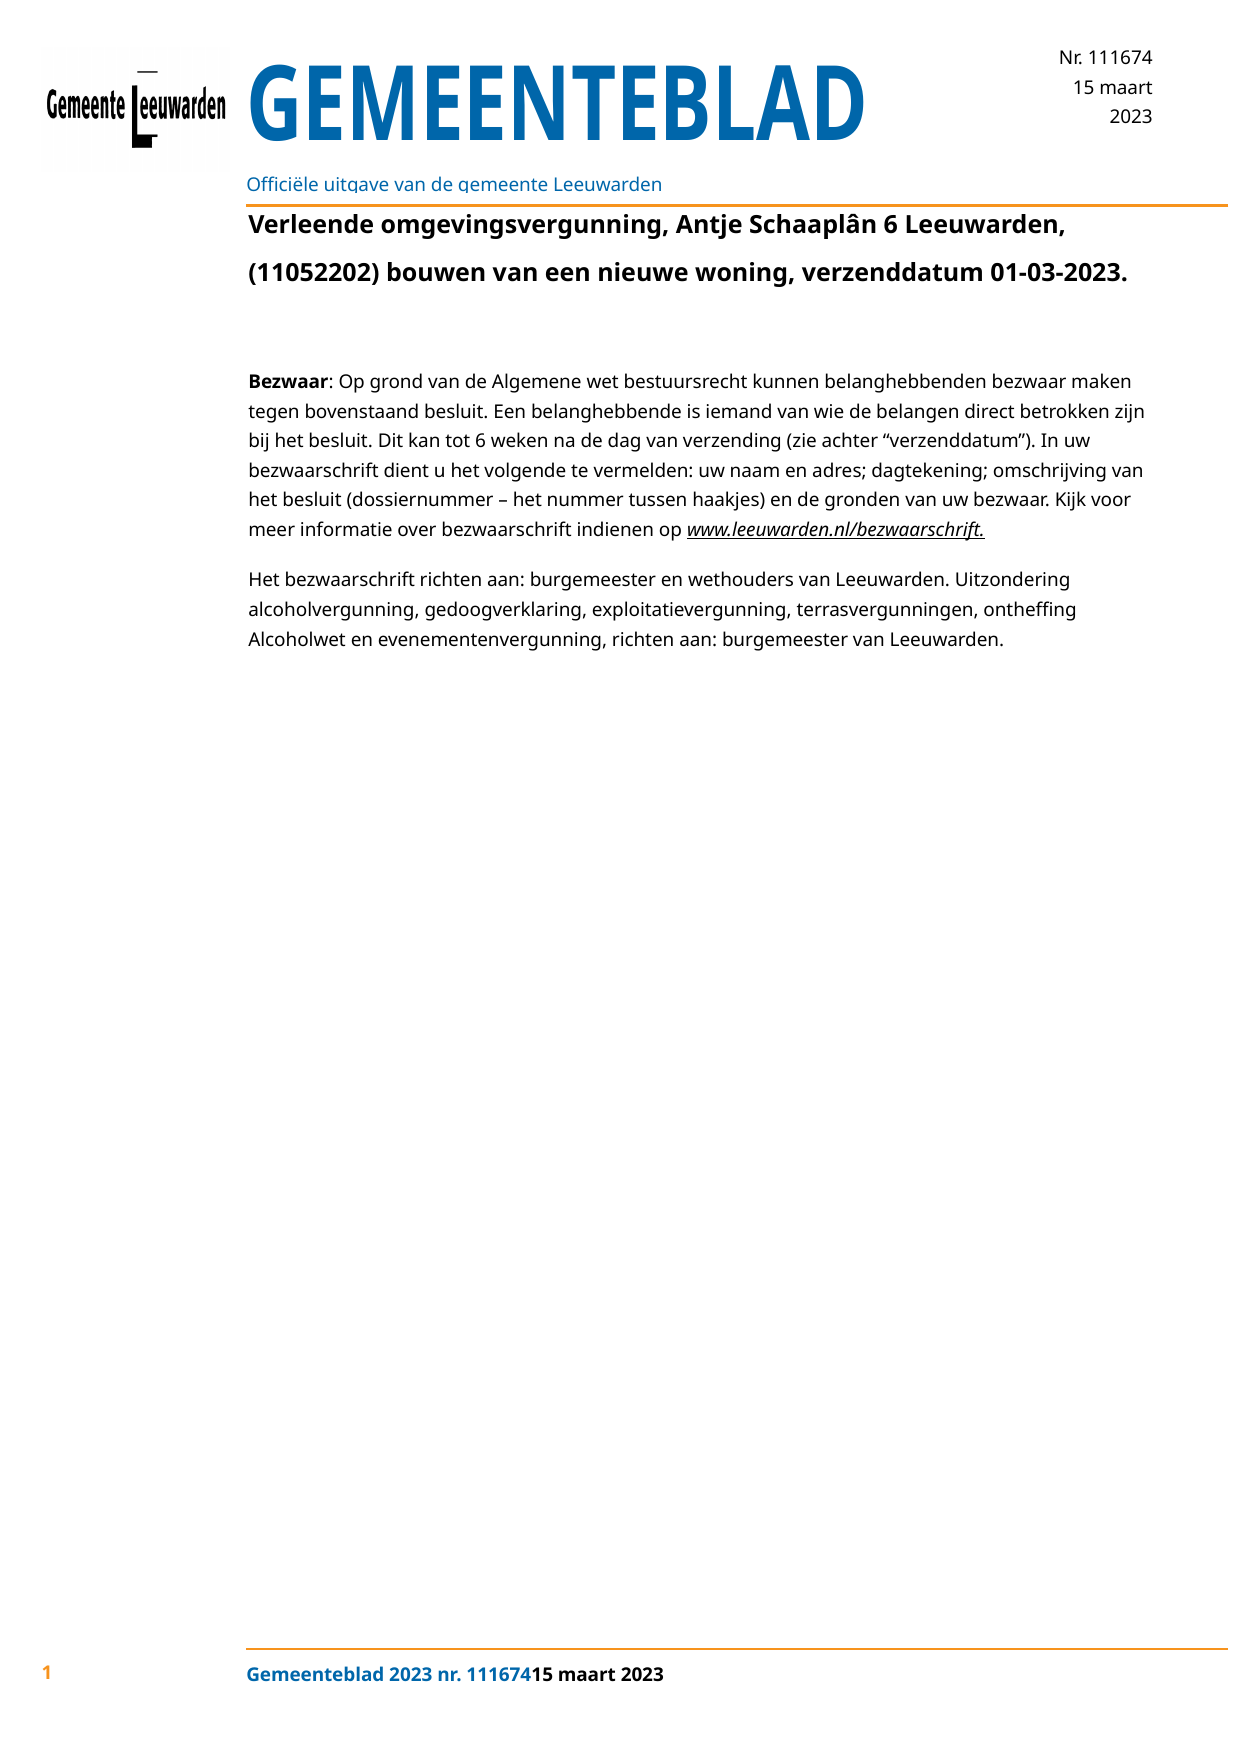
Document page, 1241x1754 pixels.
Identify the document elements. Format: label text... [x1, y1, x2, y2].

text Verleende omgevingsvergunning, Antje Schaaplân 6 Leeuwarden, (11052202) bouwen van een nieuwe woning, verzenddatum 01-03-2023. [248, 207, 1152, 288]
text Het bezwaarschrift richten aan: burgemeester en wethouders van Leeuwarden. Uitzondering alcoholvergunning, gedoogverklaring, exploitatievergunning, terrasvergunningen, ontheffing Alcoholwet en evenementenvergunning, richten aan: burgemeester van Leeuwarden. [248, 567, 1152, 652]
picture [41, 47, 231, 172]
text Bezwaar: Op grond van de Algemene wet bestuursrecht kunnen belanghebbenden bezwaar maken tegen bovenstaand besluit. Een belanghebbende is iemand van wie de belangen direct betrokken zijn bij het besluit. Dit kan tot 6 weken na de dag van verzending (zie achter “verzenddatum”). In uw bezwaarschrift dient u het volgende te vermelden: uw naam en adres; dagtekening; omschrijving van het besluit (dossiernummer – het nummer tussen haakjes) en de gronden van uw bezwaar. Kijk voor meer informatie over bezwaarschrift indienen op www.leeuwarden.nl/bezwaarschrift. [248, 368, 1152, 542]
